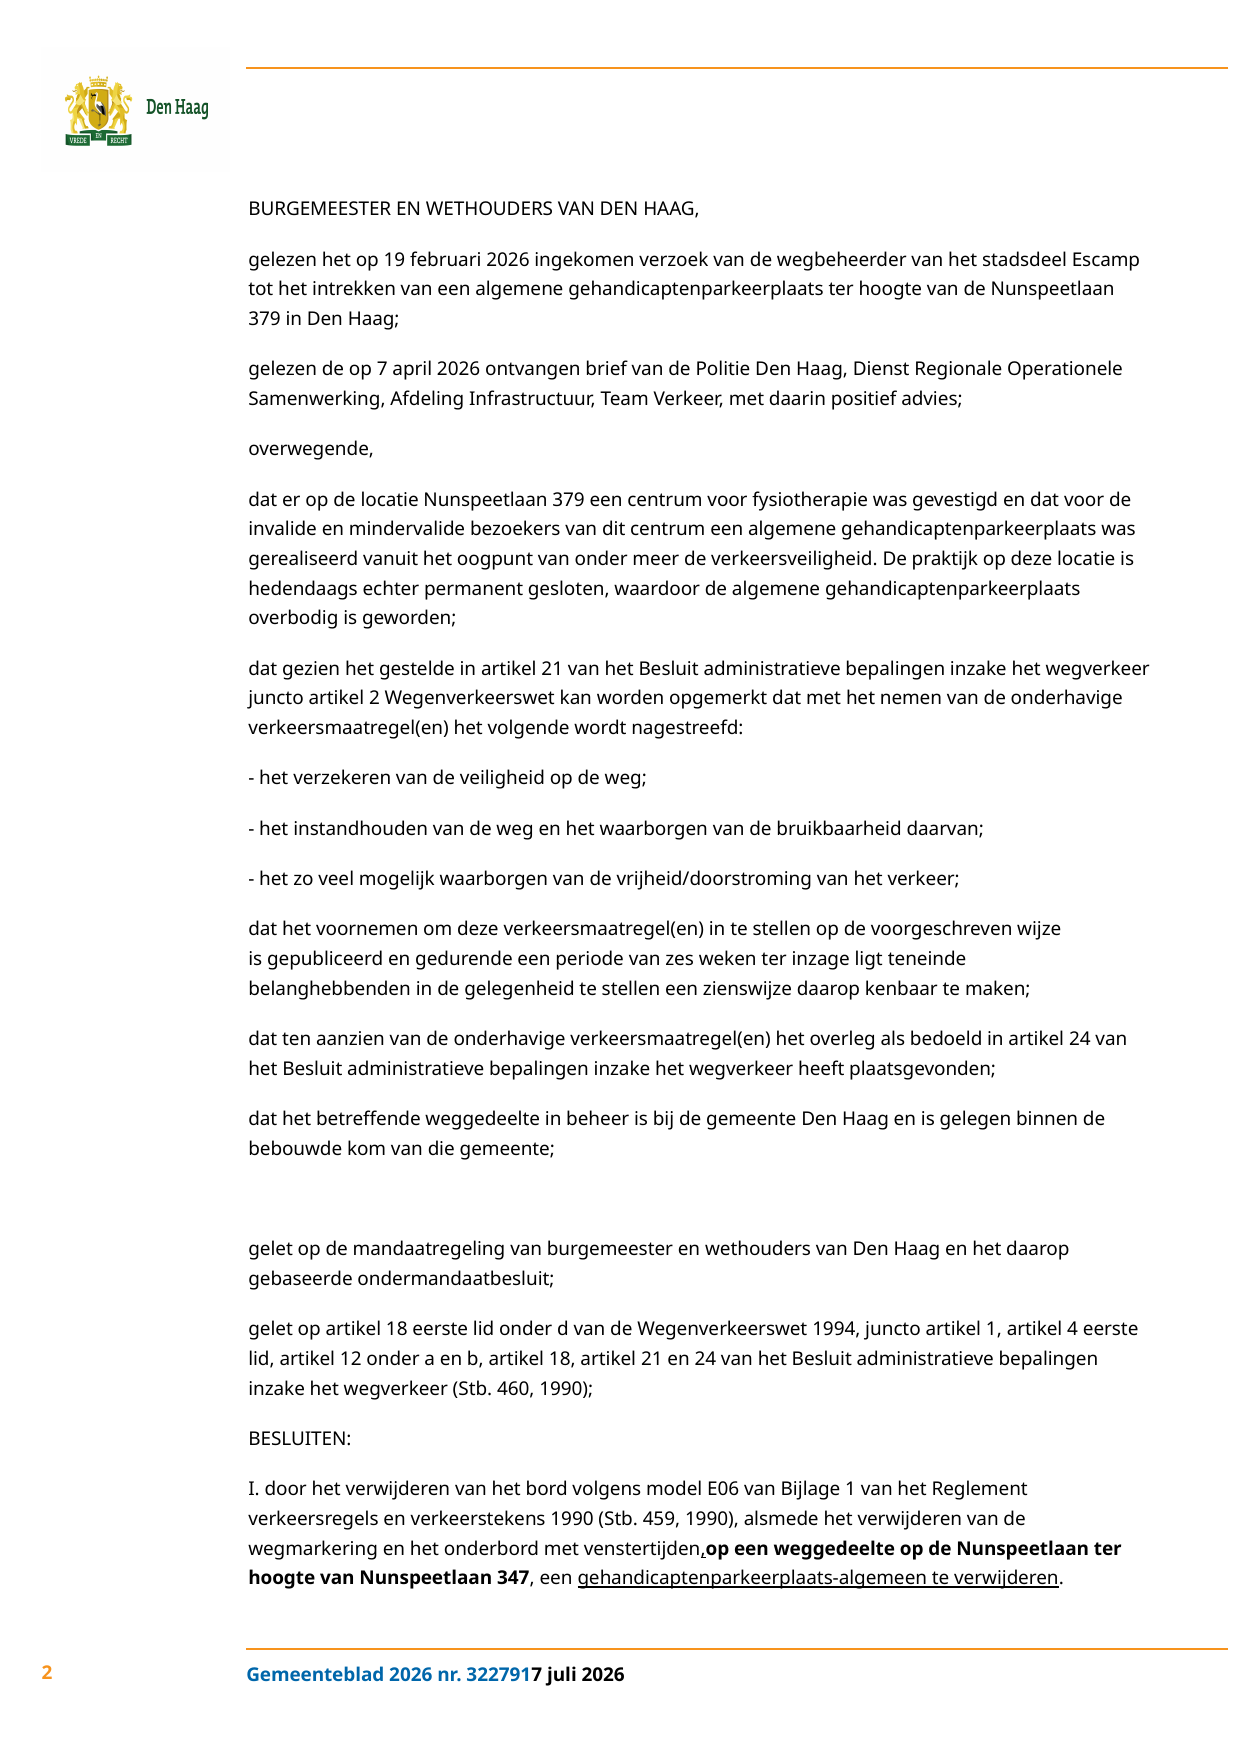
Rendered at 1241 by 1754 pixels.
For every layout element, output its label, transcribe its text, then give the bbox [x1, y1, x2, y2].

text I. door het verwijderen van het bord volgens model E06 van Bijlage 1 van het Reglement verkeersregels en verkeerstekens 1990 (Stb. 459, 1990), alsmede het verwijderen van de wegmarkering en het onderbord met venstertijden,op een weggedeelte op de Nunspeetlaan ter hoogte van Nunspeetlaan 347, een gehandicaptenparkeerplaats-algemeen te verwijderen. [248, 1476, 1152, 1590]
text - het zo veel mogelijk waarborgen van de vrijheid/doorstroming van het verkeer; [248, 865, 1152, 891]
text gelezen het op 19 februari 2026 ingekomen verzoek van de wegbeheerder van het stadsdeel Escamp tot het intrekken van een algemene gehandicaptenparkeerplaats ter hoogte van de Nunspeetlaan 379 in Den Haag; [248, 246, 1152, 331]
text BESLUITEN: [248, 1425, 1152, 1451]
text BURGEMEESTER EN WETHOUDERS VAN DEN HAAG, [248, 196, 1152, 221]
text dat gezien het gestelde in artikel 21 van het Besluit administratieve bepalingen inzake het wegverkeer juncto artikel 2 Wegenverkeerswet kan worden opgemerkt dat met het nemen van de onderhavige verkeersmaatregel(en) het volgende wordt nagestreefd: [248, 655, 1152, 740]
text gelezen de op 7 april 2026 ontvangen brief van de Politie Den Haag, Dienst Regionale Operationele Samenwerking, Afdeling Infrastructuur, Team Verkeer, met daarin positief advies; [248, 356, 1152, 411]
text dat het voornemen om deze verkeersmaatregel(en) in te stellen op de voorgeschreven wijze is gepubliceerd en gedurende een periode van zes weken ter inzage ligt teneinde belanghebbenden in de gelegenheid te stellen een zienswijze daarop kenbaar te maken; [248, 916, 1152, 1001]
text dat er op de locatie Nunspeetlaan 379 een centrum voor fysiotherapie was gevestigd en dat voor de invalide en mindervalide bezoekers van dit centrum een algemene gehandicaptenparkeerplaats was gerealiseerd vanuit het oogpunt van onder meer de verkeersveiligheid. De praktijk op deze locatie is hedendaags echter permanent gesloten, waardoor de algemene gehandicaptenparkeerplaats overbodig is geworden; [248, 486, 1152, 630]
text overwegende, [248, 436, 1152, 461]
text gelet op de mandaatregeling van burgemeester en wethouders van Den Haag en het daarop gebaseerde ondermandaatbesluit; [248, 1236, 1152, 1291]
text - het instandhouden van de weg en het waarborgen van de bruikbaarheid daarvan; [248, 815, 1152, 841]
text - het verzekeren van de veiligheid op de weg; [248, 764, 1152, 790]
text gelet op artikel 18 eerste lid onder d van de Wegenverkeerswet 1994, juncto artikel 1, artikel 4 eerste lid, artikel 12 onder a en b, artikel 18, artikel 21 en 24 van het Besluit administratieve bepalingen inzake het wegverkeer (Stb. 460, 1990); [248, 1316, 1152, 1401]
text dat het betreffende weggedeelte in beheer is bij de gemeente Den Haag en is gelegen binnen de bebouwde kom van die gemeente; [248, 1105, 1152, 1161]
picture [41, 47, 231, 172]
text dat ten aanzien van de onderhavige verkeersmaatregel(en) het overleg als bedoeld in artikel 24 van het Besluit administratieve bepalingen inzake het wegverkeer heeft plaatsgevonden; [248, 1025, 1152, 1081]
